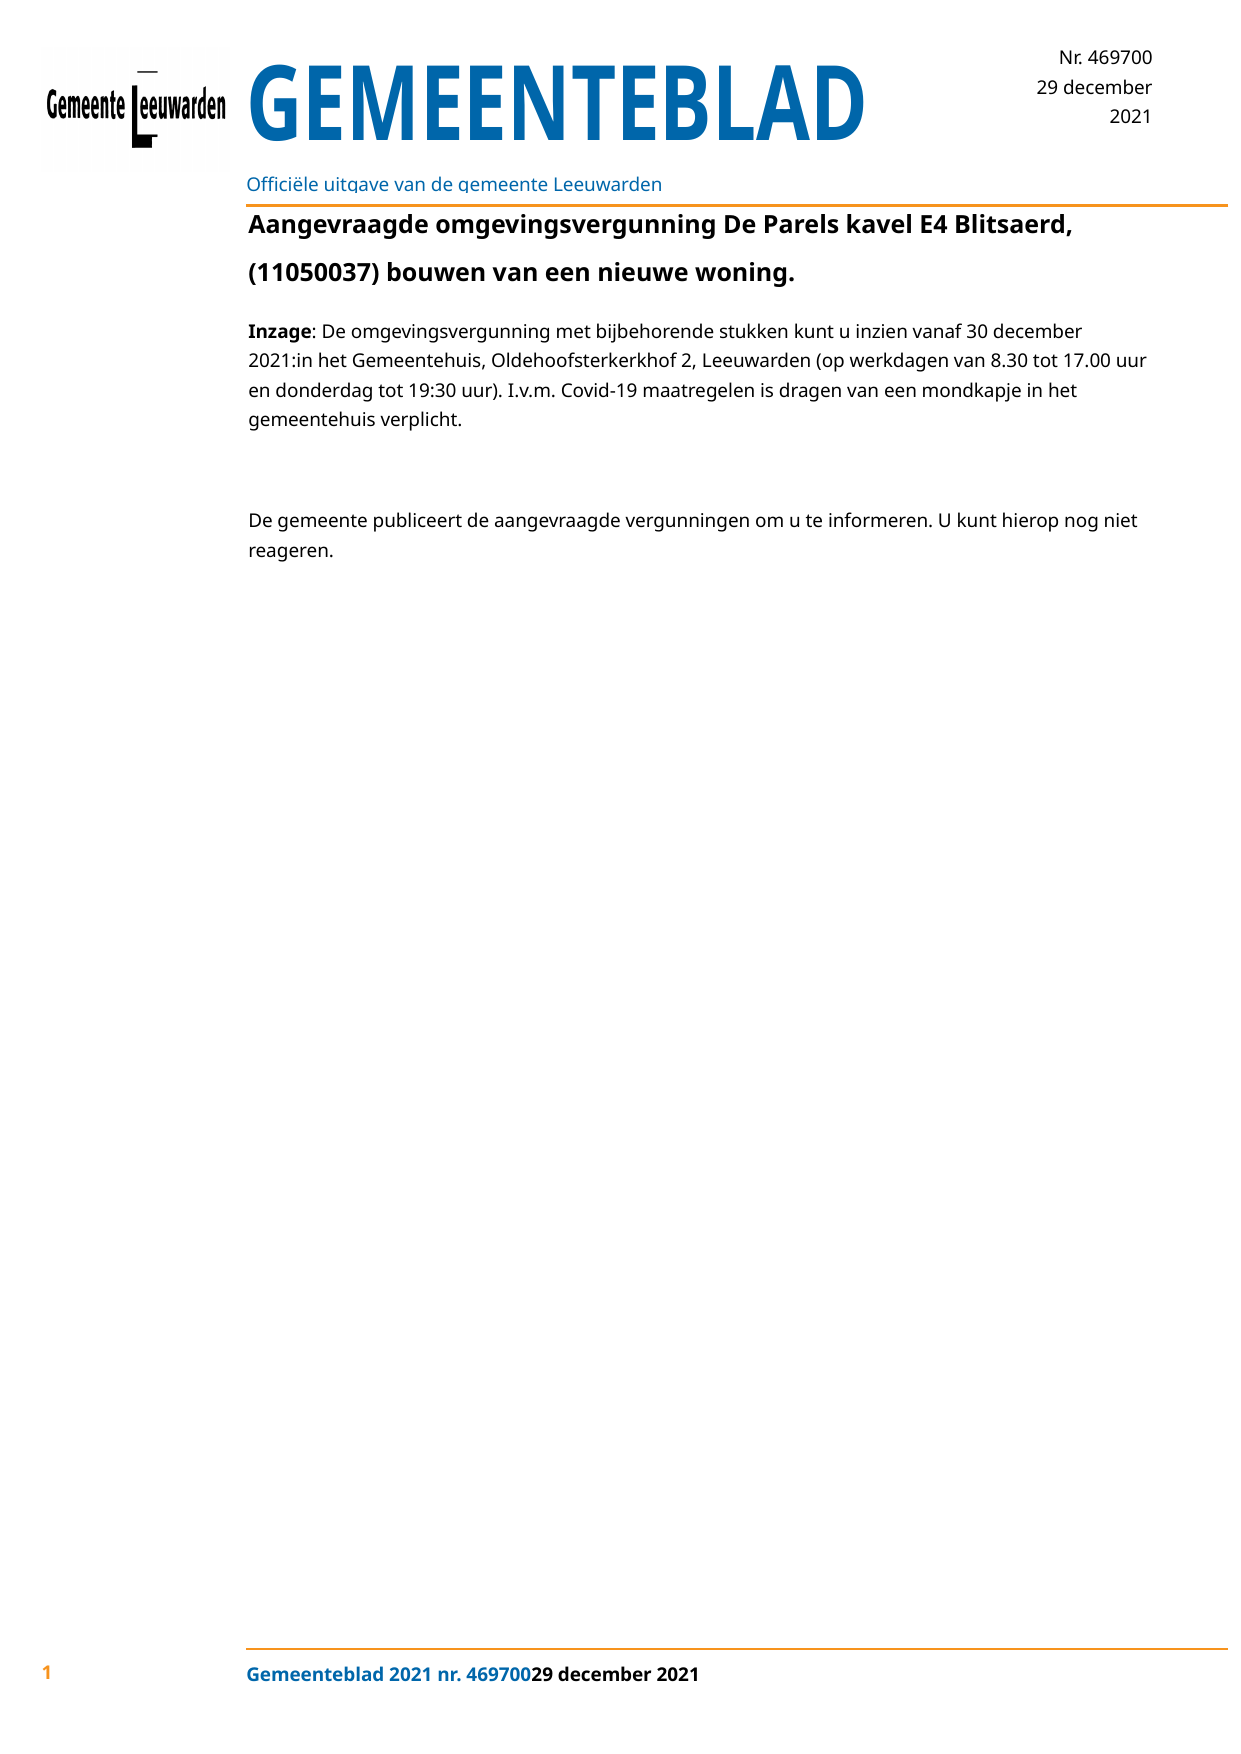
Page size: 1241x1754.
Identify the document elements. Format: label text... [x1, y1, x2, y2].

text Aangevraagde omgevingsvergunning De Parels kavel E4 Blitsaerd, (11050037) bouwen van een nieuwe woning. [248, 207, 1152, 288]
text Inzage: De omgevingsvergunning met bijbehorende stukken kunt u inzien vanaf 30 december 2021:in het Gemeentehuis, Oldehoofsterkerkhof 2, Leeuwarden (op werkdagen van 8.30 tot 17.00 uur en donderdag tot 19:30 uur). I.v.m. Covid-19 maatregelen is dragen van een mondkapje in het gemeentehuis verplicht. [248, 318, 1152, 432]
picture [41, 47, 231, 172]
text De gemeente publiceert de aangevraagde vergunningen om u te informeren. U kunt hierop nog niet reageren. [248, 507, 1152, 563]
